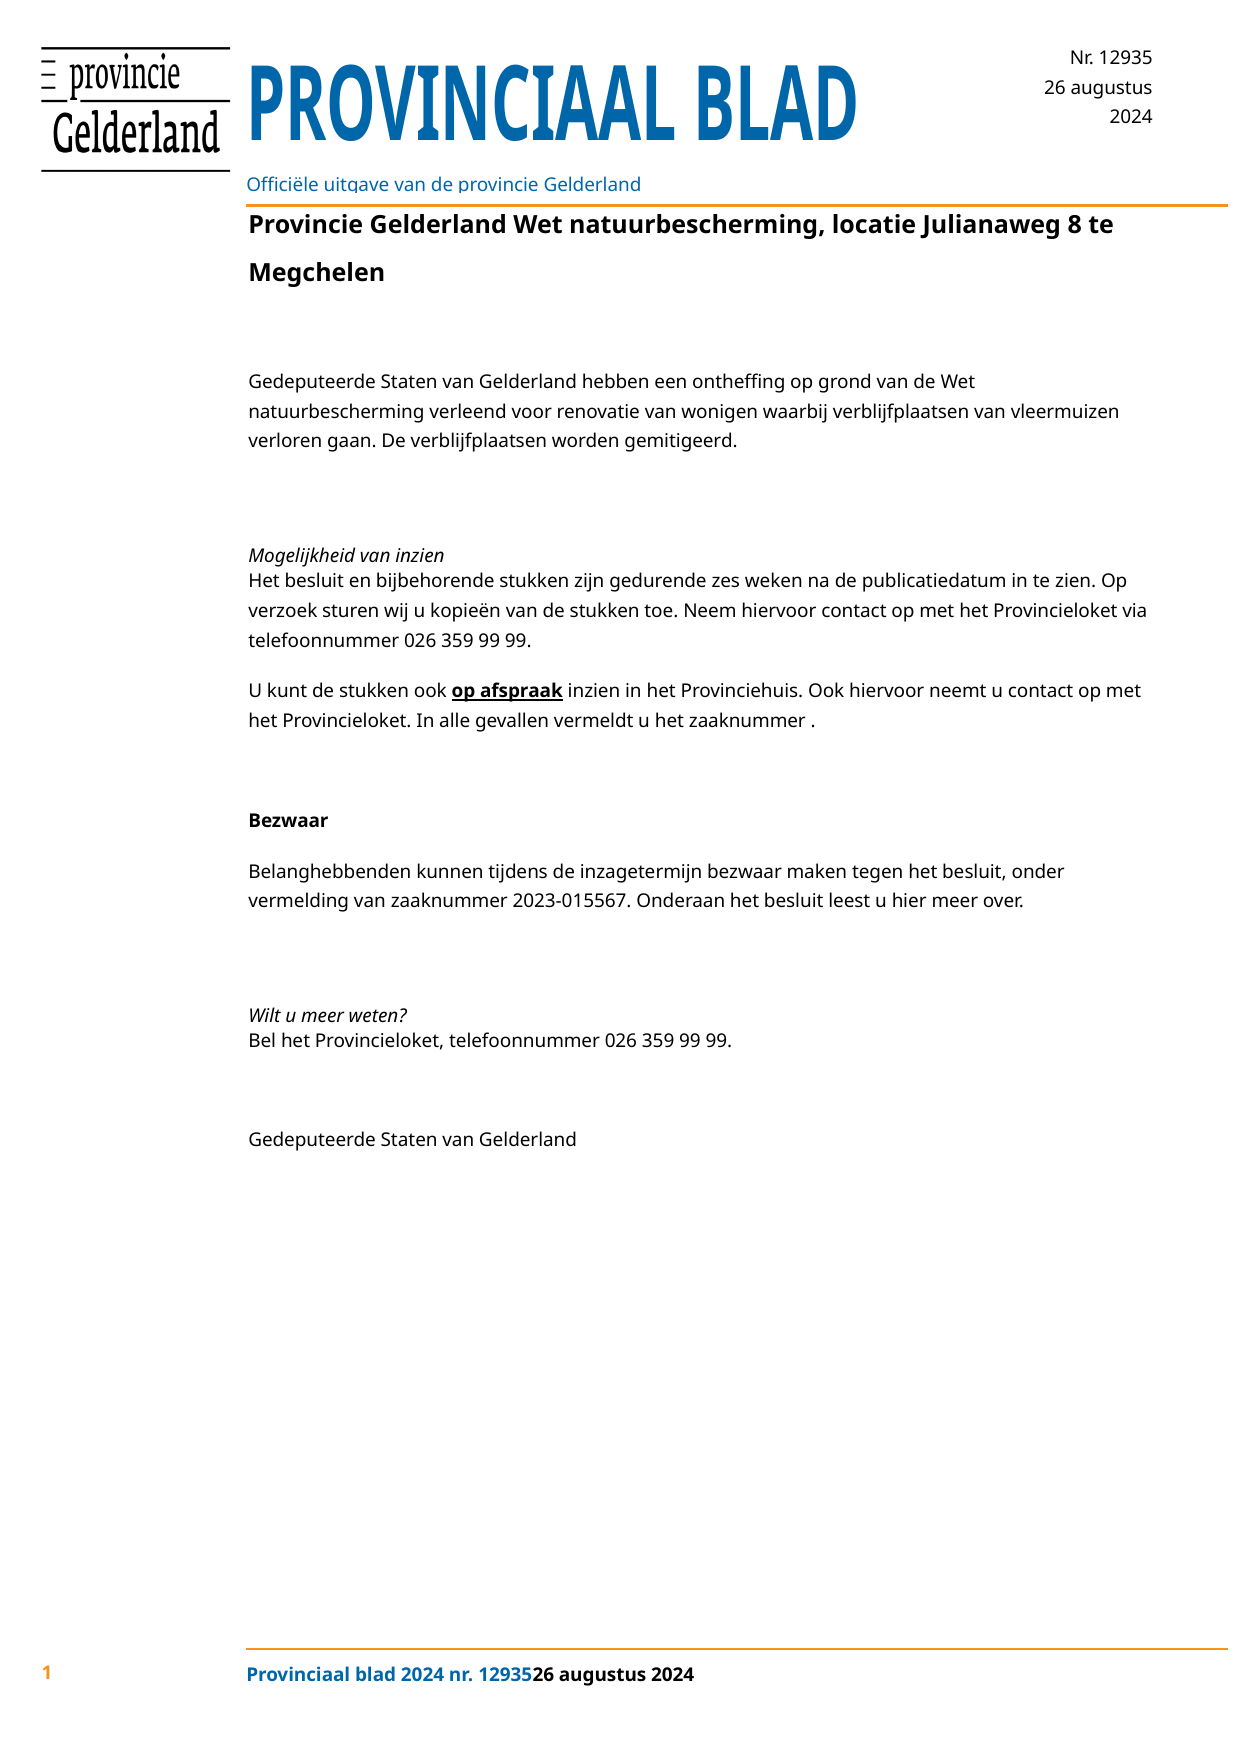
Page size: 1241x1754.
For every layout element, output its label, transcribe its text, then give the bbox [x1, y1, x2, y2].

text Provincie Gelderland Wet natuurbescherming, locatie Julianaweg 8 te Megchelen [248, 207, 1152, 288]
text Gedeputeerde Staten van Gelderland [248, 1126, 1152, 1152]
text Bezwaar [248, 808, 1152, 833]
text Gedeputeerde Staten van Gelderland hebben een ontheffing op grond van de Wet natuurbescherming verleend voor renovatie van wonigen waarbij verblijfplaatsen van vleermuizen verloren gaan. De verblijfplaatsen worden gemitigeerd. [248, 368, 1152, 453]
text Belanghebbenden kunnen tijdens de inzagetermijn bezwaar maken tegen het besluit, onder vermelding van zaaknummer 2023-015567. Onderaan het besluit leest u hier meer over. [248, 858, 1152, 913]
picture [41, 47, 231, 172]
text Mogelijkheid van inzien [248, 542, 1152, 568]
text Het besluit en bijbehorende stukken zijn gedurende zes weken na de publicatiedatum in te zien. Op verzoek sturen wij u kopieën van de stukken toe. Neem hiervoor contact op met het Provincieloket via telefoonnummer 026 359 99 99. [248, 568, 1152, 652]
text U kunt de stukken ook op afspraak inzien in het Provinciehuis. Ook hiervoor neemt u contact op met het Provincieloket. In alle gevallen vermeldt u het zaaknummer . [248, 677, 1152, 732]
text Wilt u meer weten? [248, 1002, 1152, 1028]
text Bel het Provincieloket, telefoonnummer 026 359 99 99. [248, 1028, 1152, 1053]
